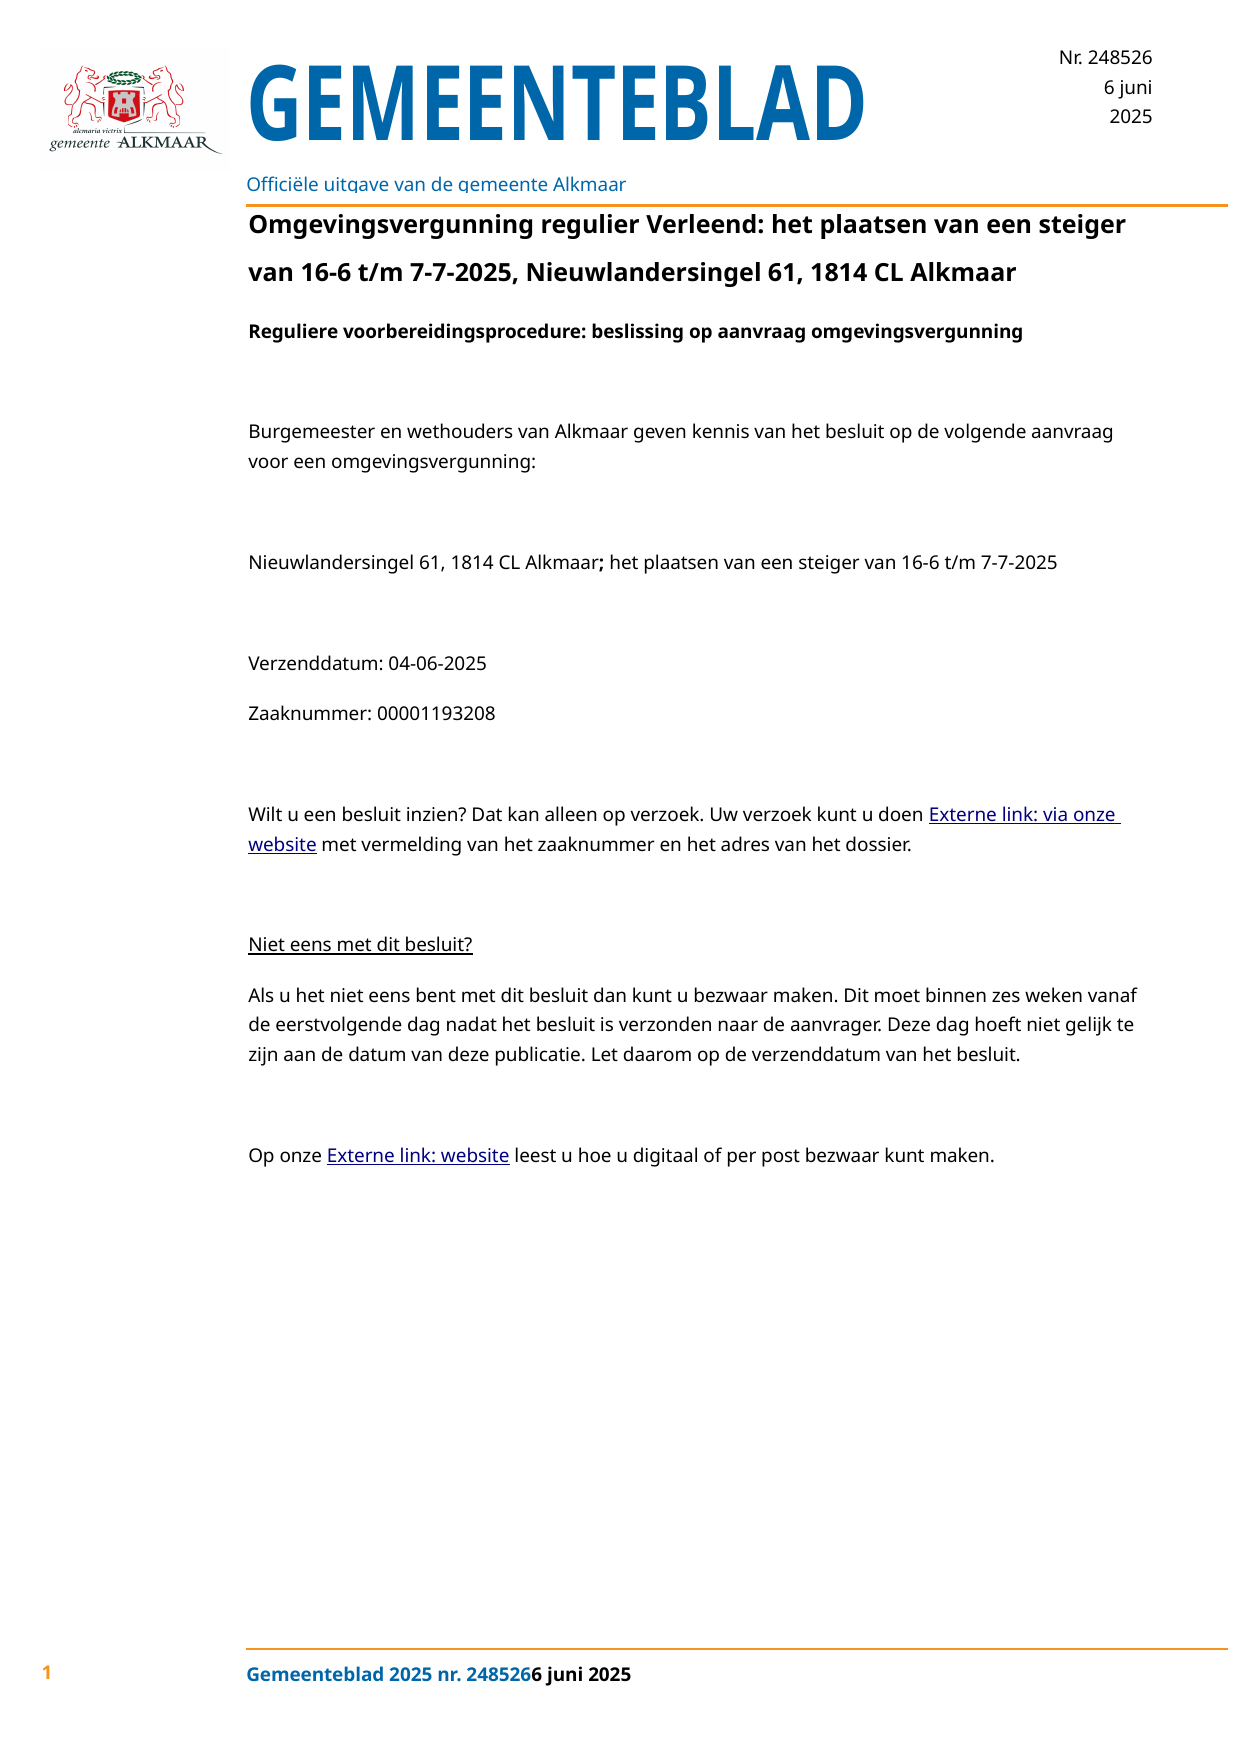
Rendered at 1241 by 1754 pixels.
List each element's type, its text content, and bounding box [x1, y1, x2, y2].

picture [41, 47, 231, 172]
text Reguliere voorbereidingsprocedure: beslissing op aanvraag omgevingsvergunning [248, 318, 1152, 344]
text Verzenddatum: 04-06-2025 [248, 650, 1152, 676]
text Als u het niet eens bent met dit besluit dan kunt u bezwaar maken. Dit moet binnen zes weken vanaf de eerstvolgende dag nadat het besluit is verzonden naar de aanvrager. Deze dag hoeft niet gelijk te zijn aan de datum van deze publicatie. Let daarom op de verzenddatum van het besluit. [248, 982, 1152, 1067]
text Zaaknummer: 00001193208 [248, 700, 1152, 726]
text Nieuwlandersingel 61, 1814 CL Alkmaar; het plaatsen van een steiger van 16-6 t/m 7-7-2025 [248, 549, 1152, 575]
text Omgevingsvergunning regulier Verleend: het plaatsen van een steiger van 16-6 t/m 7-7-2025, Nieuwlandersingel 61, 1814 CL Alkmaar [248, 207, 1152, 288]
text Wilt u een besluit inzien? Dat kan alleen op verzoek. Uw verzoek kunt u doen Externe link: via onze website met vermelding van het zaaknummer en het adres van het dossier. [248, 801, 1152, 857]
text Op onze Externe link: website leest u hoe u digitaal of per post bezwaar kunt maken. [248, 1142, 1152, 1168]
text Burgemeester en wethouders van Alkmaar geven kennis van het besluit op de volgende aanvraag voor een omgevingsvergunning: [248, 419, 1152, 474]
text Niet eens met dit besluit? [248, 932, 1152, 957]
